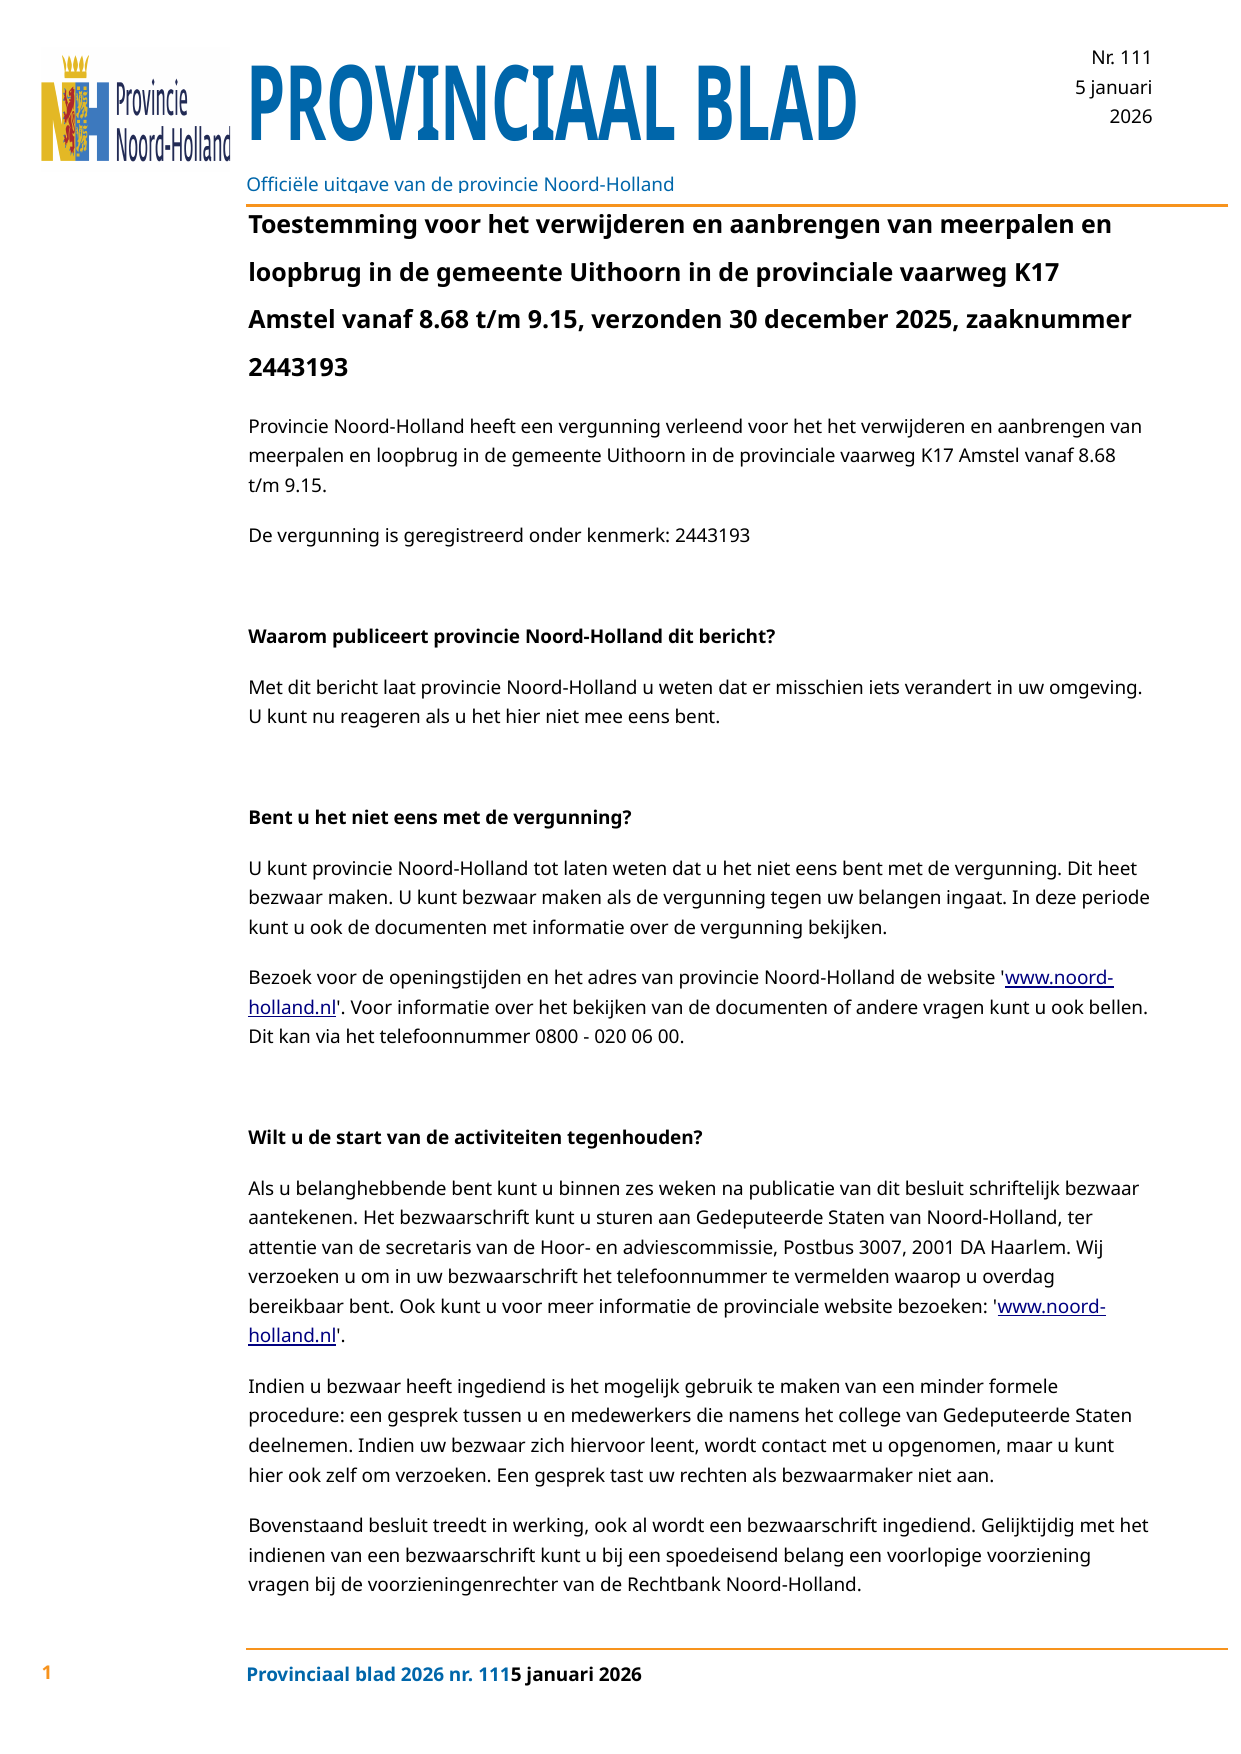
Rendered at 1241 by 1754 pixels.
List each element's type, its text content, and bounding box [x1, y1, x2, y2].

text Wilt u de start van de activiteiten tegenhouden? [248, 1124, 1152, 1150]
text Indien u bezwaar heeft ingediend is het mogelijk gebruik te maken van een minder formele procedure: een gesprek tussen u en medewerkers die namens het college van Gedeputeerde Staten deelnemen. Indien uw bezwaar zich hiervoor leent, wordt contact met u opgenomen, maar u kunt hier ook zelf om verzoeken. Een gesprek tast uw rechten als bezwaarmaker niet aan. [248, 1373, 1152, 1488]
text Waarom publiceert provincie Noord-Holland dit bericht? [248, 623, 1152, 649]
text Bovenstaand besluit treedt in werking, ook al wordt een bezwaarschrift ingediend. Gelijktijdig met het indienen van een bezwaarschrift kunt u bij een spoedeisend belang een voorlopige voorziening vragen bij de voorzieningenrechter van de Rechtbank Noord-Holland. [248, 1512, 1152, 1597]
text Met dit bericht laat provincie Noord-Holland u weten dat er misschien iets verandert in uw omgeving. U kunt nu reageren als u het hier niet mee eens bent. [248, 674, 1152, 729]
text U kunt provincie Noord-Holland tot laten weten dat u het niet eens bent met de vergunning. Dit heet bezwaar maken. U kunt bezwaar maken als de vergunning tegen uw belangen ingaat. In deze periode kunt u ook de documenten met informatie over de vergunning bekijken. [248, 855, 1152, 940]
text Bezoek voor de openingstijden en het adres van provincie Noord-Holland de website 'www.noord-holland.nl'. Voor informatie over het bekijken van de documenten of andere vragen kunt u ook bellen. Dit kan via het telefoonnummer 0800 - 020 06 00. [248, 964, 1152, 1049]
text Toestemming voor het verwijderen en aanbrengen van meerpalen en loopbrug in de gemeente Uithoorn in de provinciale vaarweg K17 Amstel vanaf 8.68 t/m 9.15, verzonden 30 december 2025, zaaknummer 2443193 [248, 207, 1152, 384]
text Als u belanghebbende bent kunt u binnen zes weken na publicatie van dit besluit schriftelijk bezwaar aantekenen. Het bezwaarschrift kunt u sturen aan Gedeputeerde Staten van Noord-Holland, ter attentie van de secretaris van de Hoor- en adviescommissie, Postbus 3007, 2001 DA Haarlem. Wij verzoeken u om in uw bezwaarschrift het telefoonnummer te vermelden waarop u overdag bereikbaar bent. Ook kunt u voor meer informatie de provinciale website bezoeken: 'www.noord-holland.nl'. [248, 1175, 1152, 1348]
text Bent u het niet eens met de vergunning? [248, 804, 1152, 830]
text Provincie Noord-Holland heeft een vergunning verleend voor het het verwijderen en aanbrengen van meerpalen en loopbrug in de gemeente Uithoorn in de provinciale vaarweg K17 Amstel vanaf 8.68 t/m 9.15. [248, 413, 1152, 498]
picture [41, 47, 231, 172]
text De vergunning is geregistreerd onder kenmerk: 2443193 [248, 523, 1152, 548]
